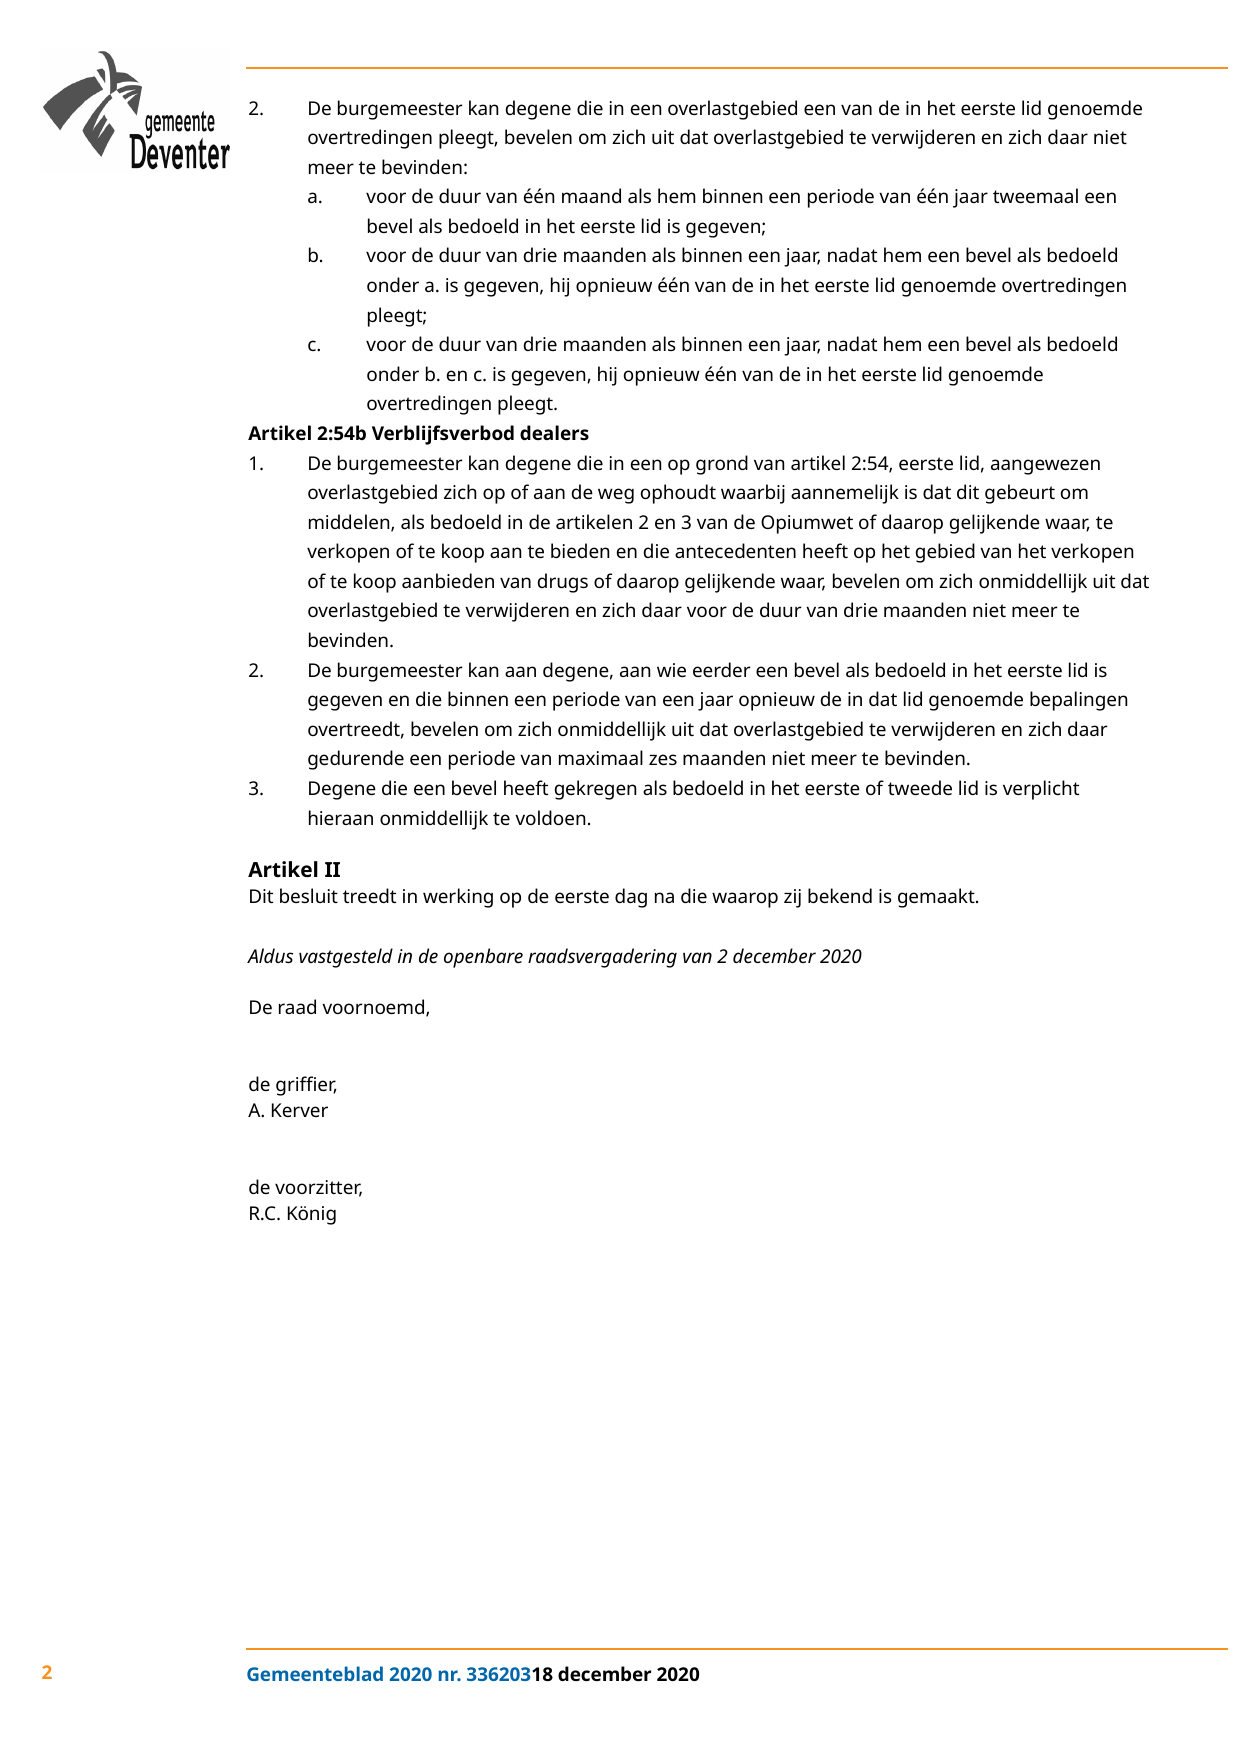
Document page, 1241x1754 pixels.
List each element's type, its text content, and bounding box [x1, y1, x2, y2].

list De burgemeester kan aan degene, aan wie eerder een bevel als bedoeld in het eerste lid is gegeven en die binnen een periode van een jaar opnieuw de in dat lid genoemde bepalingen overtreedt, bevelen om zich onmiddellijk uit dat overlastgebied te verwijderen en zich daar gedurende een periode van maximaal zes maanden niet meer te bevinden. [248, 657, 1152, 771]
list De burgemeester kan degene die in een overlastgebied een van de in het eerste lid genoemde overtredingen pleegt, bevelen om zich uit dat overlastgebied te verwijderen en zich daar niet meer te bevinden: [248, 95, 1152, 180]
text de griffier, [248, 1071, 1152, 1097]
list voor de duur van drie maanden als binnen een jaar, nadat hem een bevel als bedoeld onder a. is gegeven, hij opnieuw één van de in het eerste lid genoemde overtredingen pleegt; [307, 243, 1152, 328]
text Artikel II [248, 855, 1152, 884]
text R.C. König [248, 1200, 1152, 1226]
picture [41, 47, 231, 172]
list voor de duur van één maand als hem binnen een periode van één jaar tweemaal een bevel als bedoeld in het eerste lid is gegeven; [307, 183, 1152, 239]
text de voorzitter, [248, 1174, 1152, 1200]
text Artikel 2:54b Verblijfsverbod dealers [248, 420, 1152, 446]
text A. Kerver [248, 1097, 1152, 1123]
list voor de duur van drie maanden als binnen een jaar, nadat hem een bevel als bedoeld onder b. en c. is gegeven, hij opnieuw één van de in het eerste lid genoemde overtredingen pleegt. [307, 331, 1152, 416]
text Dit besluit treedt in werking op de eerste dag na die waarop zij bekend is gemaakt. [248, 884, 1152, 909]
text De raad voornoemd, [248, 994, 1152, 1020]
list Degene die een bevel heeft gekregen als bedoeld in het eerste of tweede lid is verplicht hieraan onmiddellijk te voldoen. [248, 775, 1152, 831]
list De burgemeester kan degene die in een op grond van artikel 2:54, eerste lid, aangewezen overlastgebied zich op of aan de weg ophoudt waarbij aannemelijk is dat dit gebeurt om middelen, als bedoeld in de artikelen 2 en 3 van de Opiumwet of daarop gelijkende waar, te verkopen of te koop aan te bieden en die antecedenten heeft op het gebied van het verkopen of te koop aanbieden van drugs of daarop gelijkende waar, bevelen om zich onmiddellijk uit dat overlastgebied te verwijderen en zich daar voor de duur van drie maanden niet meer te bevinden. [248, 450, 1152, 653]
text Aldus vastgesteld in de openbare raadsvergadering van 2 december 2020 [248, 943, 1152, 968]
